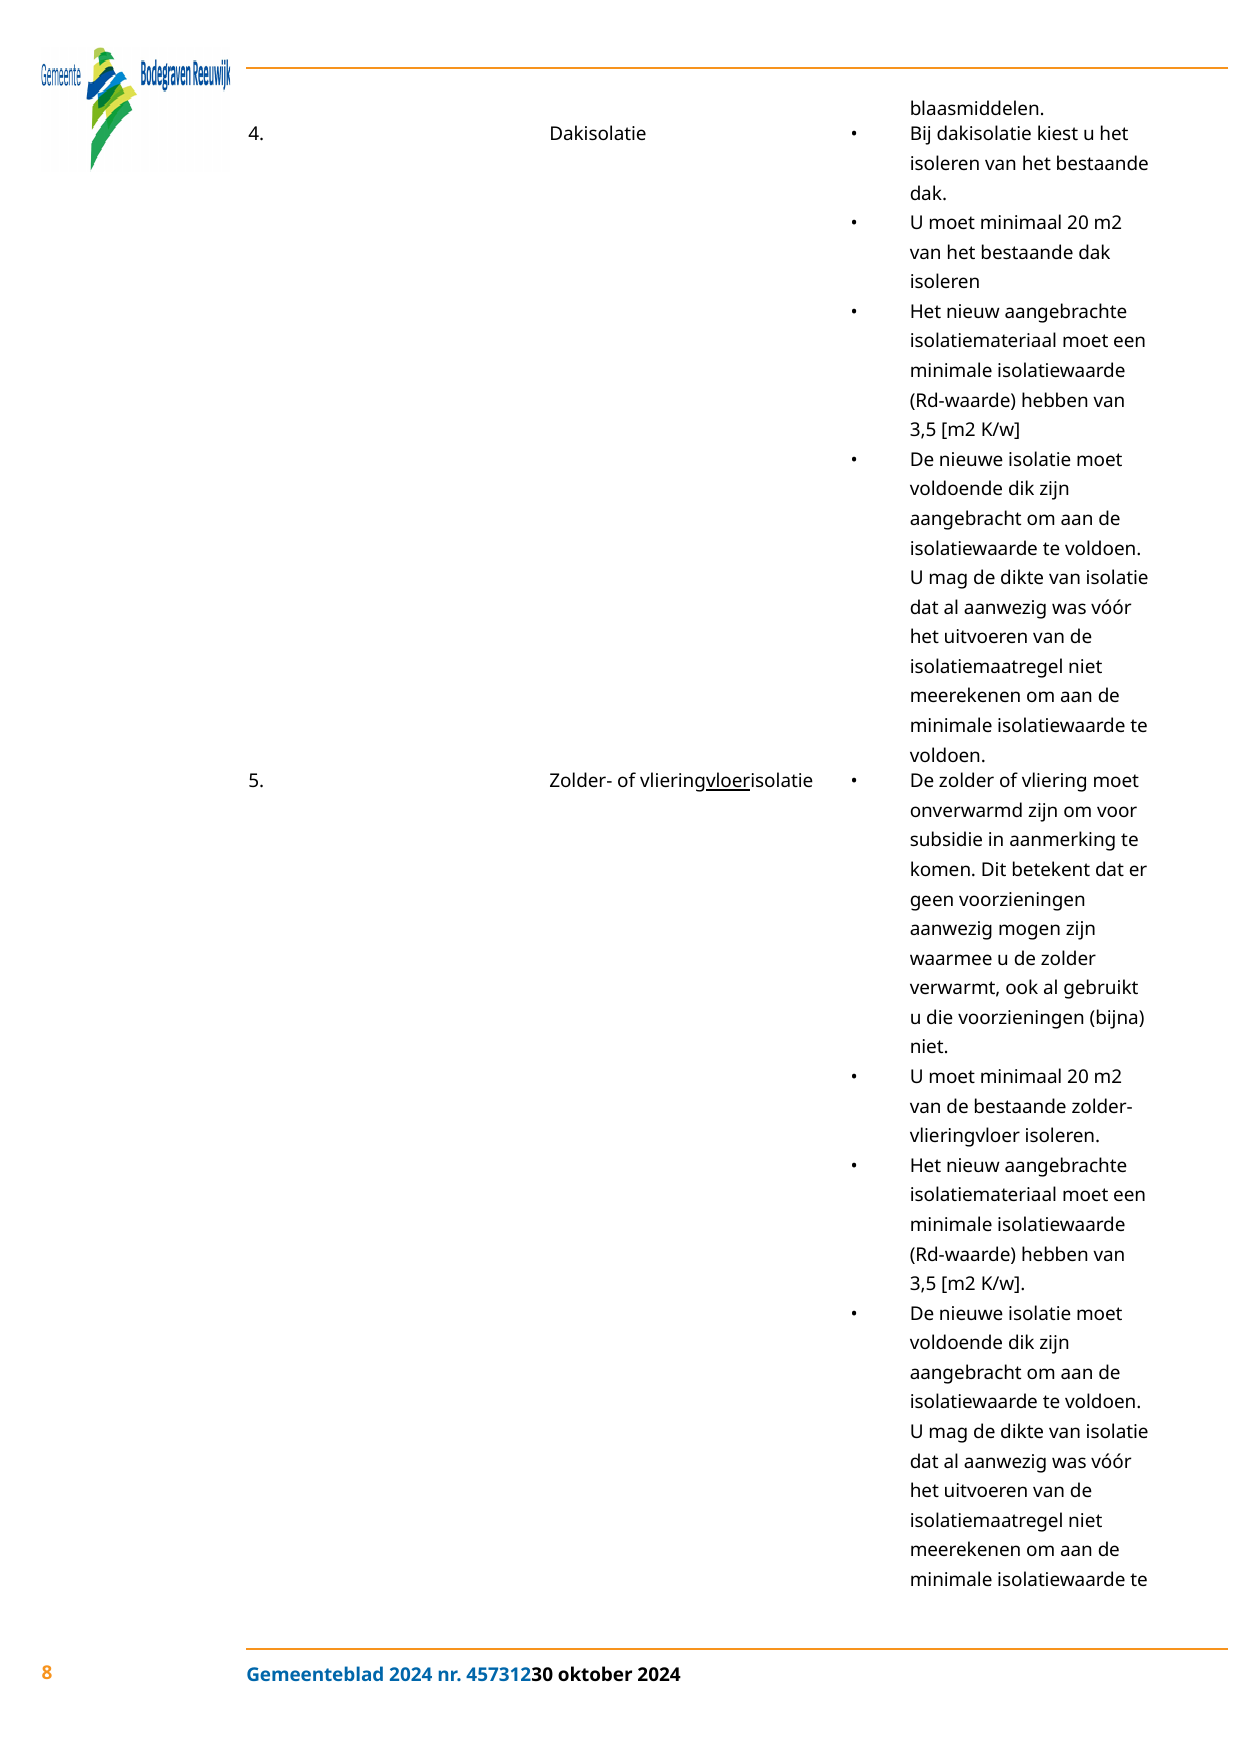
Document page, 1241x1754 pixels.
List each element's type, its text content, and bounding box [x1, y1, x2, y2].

picture [41, 47, 231, 172]
table_cell Bij dakisolatie kiest u het isoleren van het bestaande dak. U moet minimaal 20 m2 van het bestaande dak isoleren Het nieuw aangebrachte isolatiemateriaal moet een minimale isolatiewaarde (Rd-waarde) hebben van 3,5 [m2 K/w] De nieuwe isolatie moet voldoende dik zijn aangebracht om aan de isolatiewaarde te voldoen. U mag de dikte van isolatie dat al aanwezig was vóór het uitvoeren van de isolatiemaatregel niet meerekenen om aan de minimale isolatiewaarde te voldoen. [850, 121, 1152, 767]
table_cell De zolder of vliering moet onverwarmd zijn om voor subsidie in aanmerking te komen. Dit betekent dat er geen voorzieningen aanwezig mogen zijn waarmee u de zolder verwarmt, ook al gebruikt u die voorzieningen (bijna) niet. U moet minimaal 20 m2 van de bestaande zolder- vlieringvloer isoleren. Het nieuw aangebrachte isolatiemateriaal moet een minimale isolatiewaarde (Rd-waarde) hebben van 3,5 [m2 K/w]. De nieuwe isolatie moet voldoende dik zijn aangebracht om aan de isolatiewaarde te voldoen. U mag de dikte van isolatie dat al aanwezig was vóór het uitvoeren van de isolatiemaatregel niet meerekenen om aan de minimale isolatiewaarde te [850, 768, 1152, 1592]
table_cell Zolder- of vlieringvloerisolatie [549, 768, 850, 1592]
table_cell 5. [248, 768, 549, 1592]
table_cell [549, 95, 850, 121]
table_cell 4. [248, 121, 549, 767]
table_cell [248, 95, 549, 121]
table_cell Dakisolatie [549, 121, 850, 767]
table_cell blaasmiddelen. [850, 95, 1152, 121]
